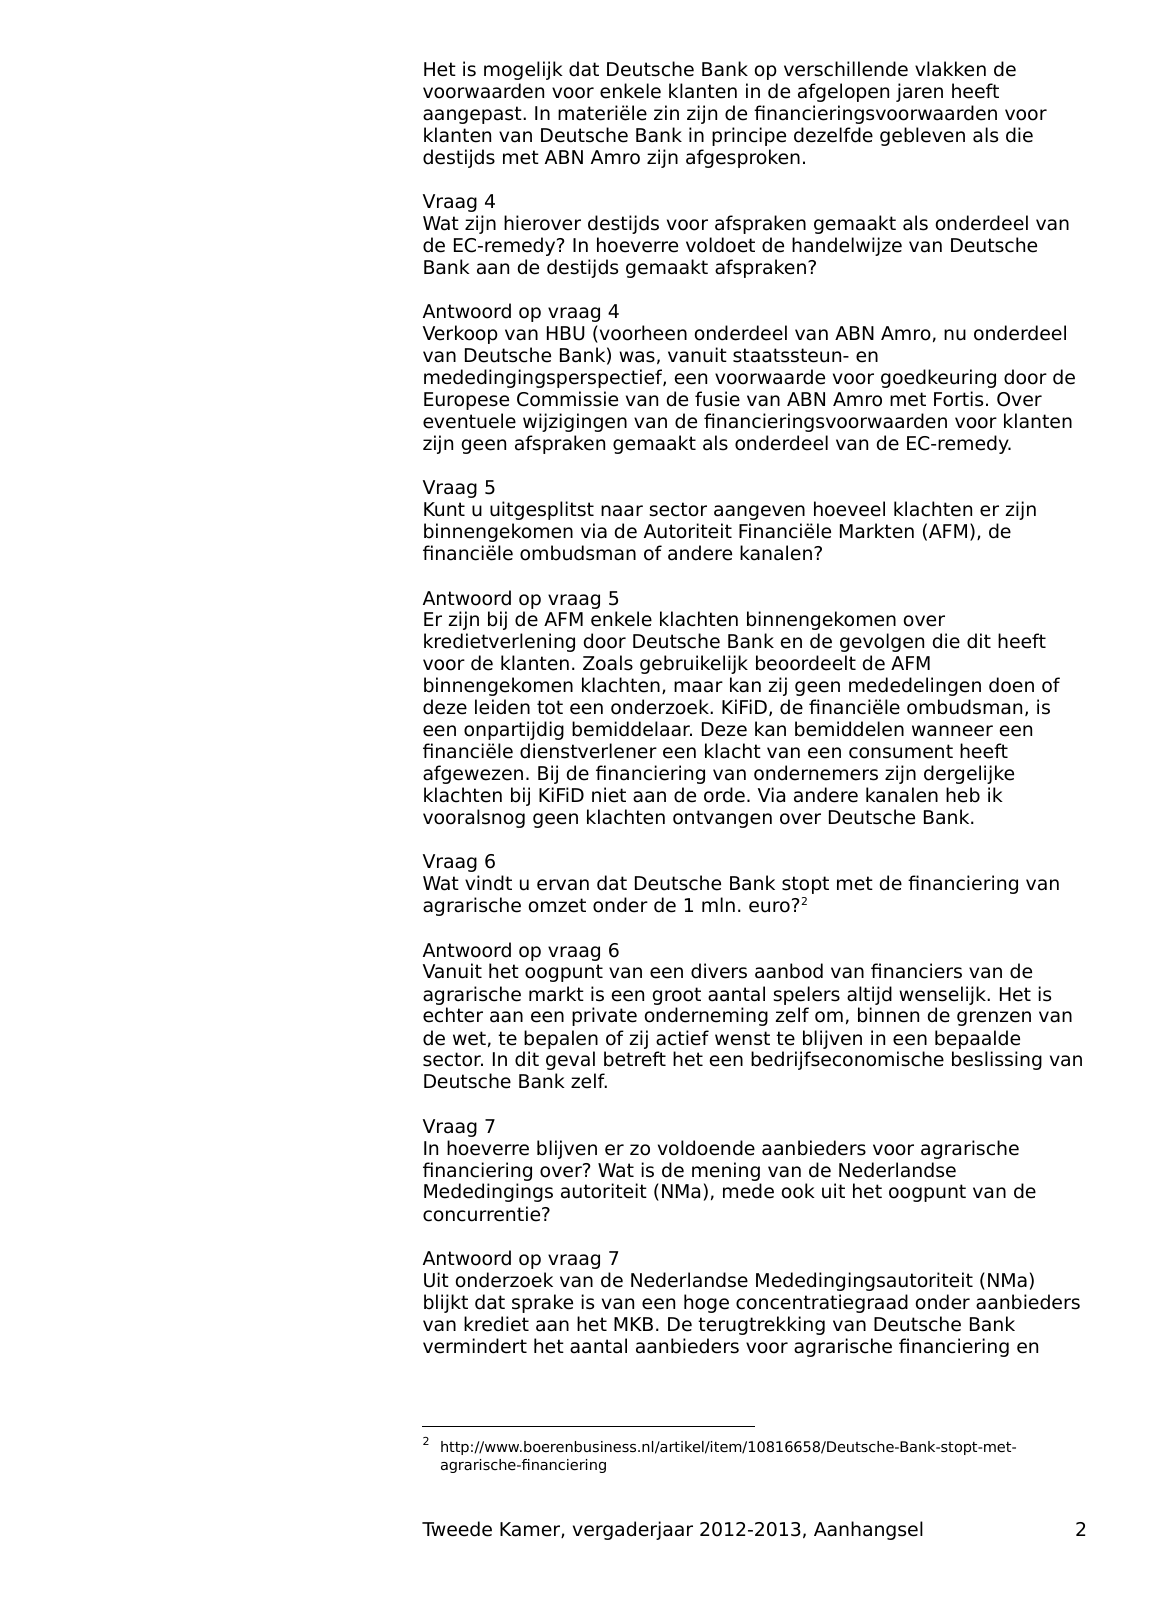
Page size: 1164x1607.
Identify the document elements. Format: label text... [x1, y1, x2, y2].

text Antwoord op vraag 5 [422, 587, 1087, 609]
text Vraag 4 [422, 191, 1087, 213]
text Vraag 7 [422, 1116, 1087, 1137]
text Antwoord op vraag 7 [422, 1248, 1087, 1269]
text Antwoord op vraag 6 [422, 939, 1087, 961]
text Er zijn bij de AFM enkele klachten binnengekomen over kredietverlening door Deutsche Bank en de gevolgen die dit heeft voor de klanten. Zoals gebruikelijk beoordeelt de AFM binnengekomen klachten, maar kan zij geen mededelingen doen of deze leiden tot een onderzoek. KiFiD, de financiële ombudsman, is een onpartijdig bemiddelaar. Deze kan bemiddelen wanneer een financiële dienstverlener een klacht van een consument heeft afgewezen. Bij de financiering van ondernemers zijn dergelijke klachten bij KiFiD niet aan de orde. Via andere kanalen heb ik vooralsnog geen klachten ontvangen over Deutsche Bank. [422, 609, 1087, 829]
text Wat vindt u ervan dat Deutsche Bank stopt met de financiering van agrarische omzet onder de 1 mln. euro? [422, 873, 1087, 917]
text http://www.boerenbusiness.nl/artikel/item/10816658/Deutsche-Bank-stopt-met-agrarische-financiering [422, 1435, 1087, 1474]
text Antwoord op vraag 4 [422, 301, 1087, 323]
text Kunt u uitgesplitst naar sector aangeven hoeveel klachten er zijn binnengekomen via de Autoriteit Financiële Markten (AFM), de financiële ombudsman of andere kanalen? [422, 499, 1087, 565]
text Wat zijn hierover destijds voor afspraken gemaakt als onderdeel van de EC-remedy? In hoeverre voldoet de handelwijze van Deutsche Bank aan de destijds gemaakt afspraken? [422, 213, 1087, 279]
text Het is mogelijk dat Deutsche Bank op verschillende vlakken de voorwaarden voor enkele klanten in de afgelopen jaren heeft aangepast. In materiële zin zijn de financieringsvoorwaarden voor klanten van Deutsche Bank in principe dezelfde gebleven als die destijds met ABN Amro zijn afgesproken. [422, 59, 1087, 169]
text Vanuit het oogpunt van een divers aanbod van financiers van de agrarische markt is een groot aantal spelers altijd wenselijk. Het is echter aan een private onderneming zelf om, binnen de grenzen van de wet, te bepalen of zij actief wenst te blijven in een bepaalde sector. In dit geval betreft het een bedrijfseconomische beslissing van Deutsche Bank zelf. [422, 961, 1087, 1093]
text Verkoop van HBU (voorheen onderdeel van ABN Amro, nu onderdeel van Deutsche Bank) was, vanuit staatssteun- en mededingingsperspectief, een voorwaarde voor goedkeuring door de Europese Commissie van de fusie van ABN Amro met Fortis. Over eventuele wijzigingen van de financieringsvoorwaarden voor klanten zijn geen afspraken gemaakt als onderdeel van de EC-remedy. [422, 323, 1087, 455]
text Vraag 5 [422, 477, 1087, 499]
text Uit onderzoek van de Nederlandse Mededingingsautoriteit (NMa) blijkt dat sprake is van een hoge concentratiegraad onder aanbieders van krediet aan het MKB. De terugtrekking van Deutsche Bank vermindert het aantal aanbieders voor agrarische financiering en [422, 1269, 1087, 1357]
text In hoeverre blijven er zo voldoende aanbieders voor agrarische financiering over? Wat is de mening van de Nederlandse Mededingings autoriteit (NMa), mede ook uit het oogpunt van de concurrentie? [422, 1137, 1087, 1225]
text Vraag 6 [422, 851, 1087, 873]
